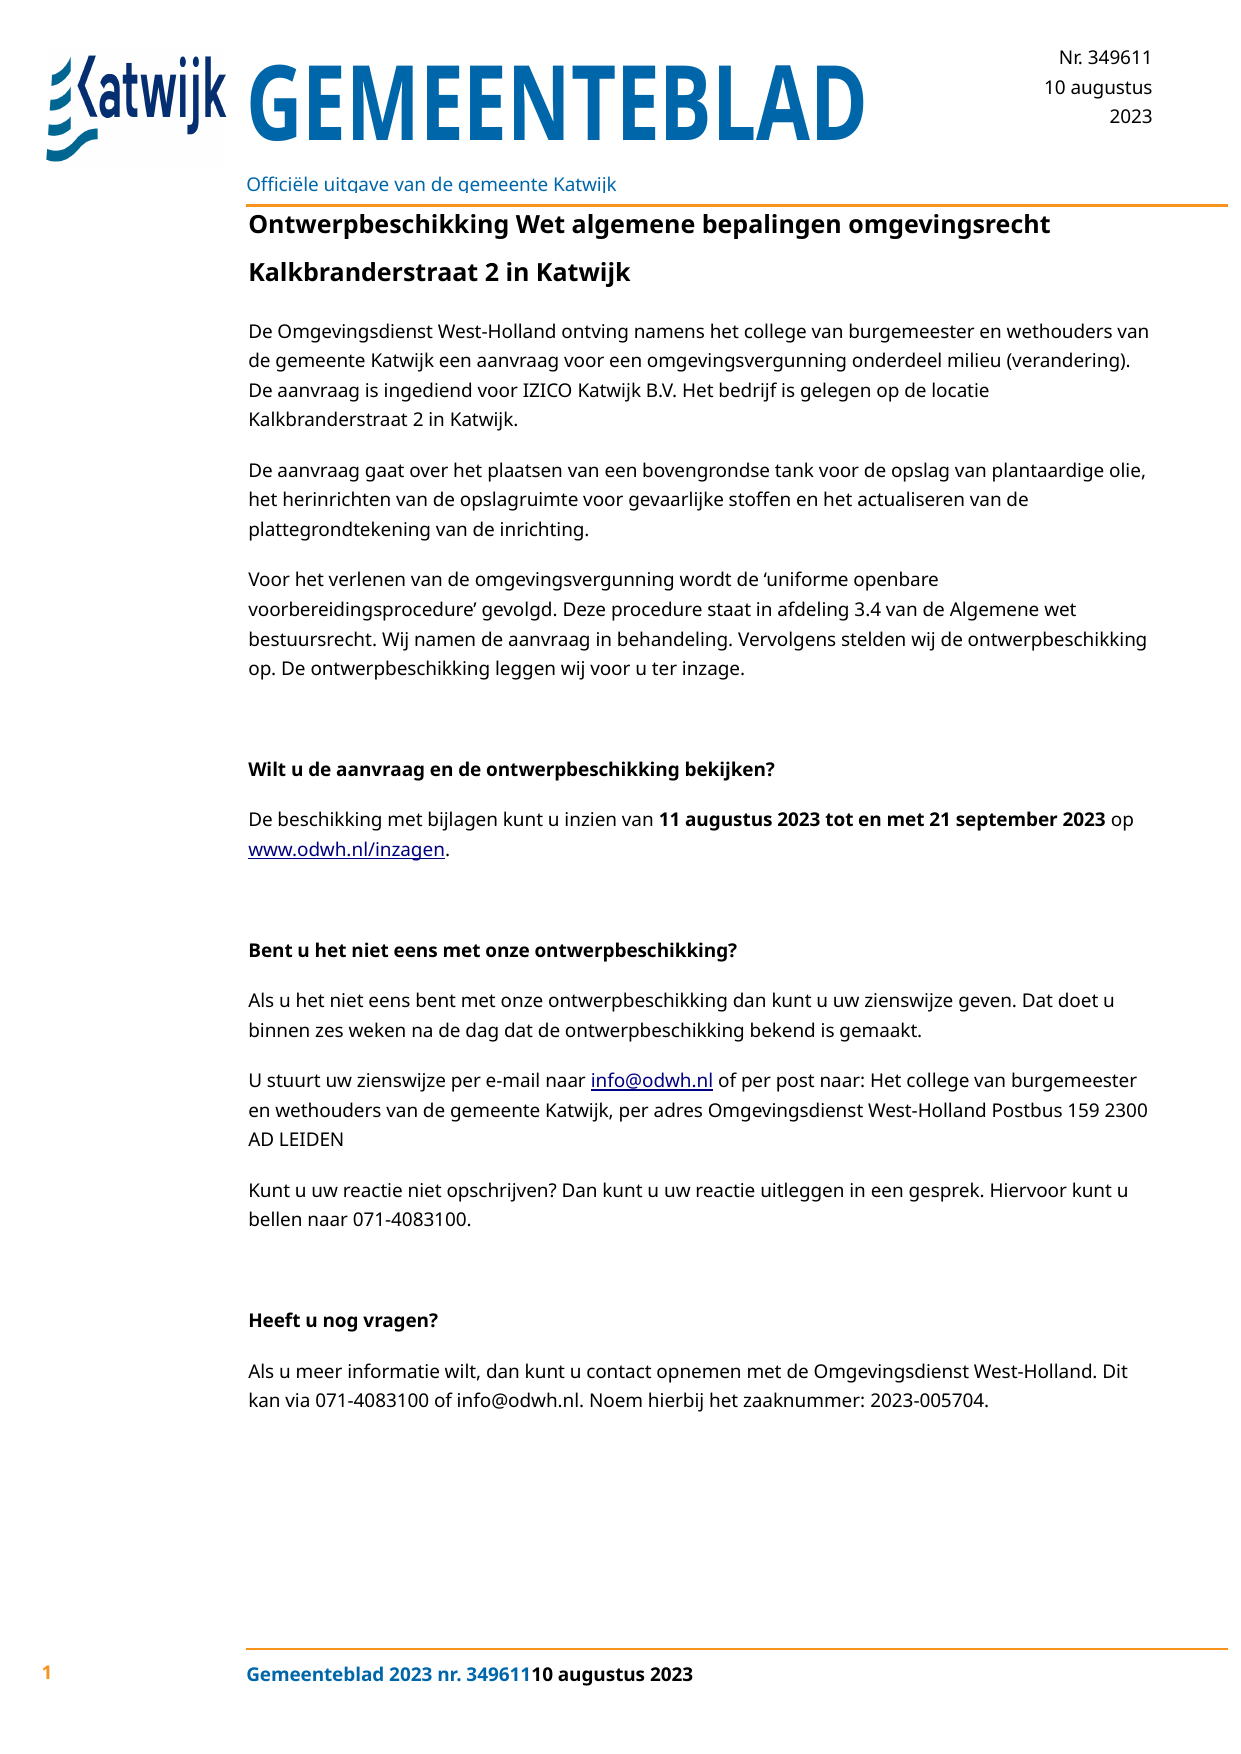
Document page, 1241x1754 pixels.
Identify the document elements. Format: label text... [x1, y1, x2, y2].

text Bent u het niet eens met onze ontwerpbeschikking? [248, 937, 1152, 963]
text Heeft u nog vragen? [248, 1307, 1152, 1333]
text Als u het niet eens bent met onze ontwerpbeschikking dan kunt u uw zienswijze geven. Dat doet u binnen zes weken na de dag dat de ontwerpbeschikking bekend is gemaakt. [248, 987, 1152, 1043]
text Als u meer informatie wilt, dan kunt u contact opnemen met de Omgevingsdienst West-Holland. Dit kan via 071-4083100 of info@odwh.nl. Noem hierbij het zaaknummer: 2023-005704. [248, 1358, 1152, 1413]
text Kunt u uw reactie niet opschrijven? Dan kunt u uw reactie uitleggen in een gesprek. Hiervoor kunt u bellen naar 071-4083100. [248, 1177, 1152, 1232]
text De beschikking met bijlagen kunt u inzien van 11 augustus 2023 tot en met 21 september 2023 op www.odwh.nl/inzagen. [248, 807, 1152, 862]
text U stuurt uw zienswijze per e-mail naar info@odwh.nl of per post naar: Het college van burgemeester en wethouders van de gemeente Katwijk, per adres Omgevingsdienst West-Holland Postbus 159 2300 AD LEIDEN [248, 1067, 1152, 1152]
text De Omgevingsdienst West-Holland ontving namens het college van burgemeester en wethouders van de gemeente Katwijk een aanvraag voor een omgevingsvergunning onderdeel milieu (verandering). De aanvraag is ingediend voor IZICO Katwijk B.V. Het bedrijf is gelegen op de locatie Kalkbranderstraat 2 in Katwijk. [248, 318, 1152, 432]
picture [41, 47, 231, 172]
text De aanvraag gaat over het plaatsen van een bovengrondse tank voor de opslag van plantaardige olie, het herinrichten van de opslagruimte voor gevaarlijke stoffen en het actualiseren van de plattegrondtekening van de inrichting. [248, 457, 1152, 542]
text Voor het verlenen van de omgevingsvergunning wordt de ‘uniforme openbare voorbereidingsprocedure’ gevolgd. Deze procedure staat in afdeling 3.4 van de Algemene wet bestuursrecht. Wij namen de aanvraag in behandeling. Vervolgens stelden wij de ontwerpbeschikking op. De ontwerpbeschikking leggen wij voor u ter inzage. [248, 567, 1152, 681]
text Ontwerpbeschikking Wet algemene bepalingen omgevingsrecht Kalkbranderstraat 2 in Katwijk [248, 207, 1152, 288]
text Wilt u de aanvraag en de ontwerpbeschikking bekijken? [248, 756, 1152, 782]
